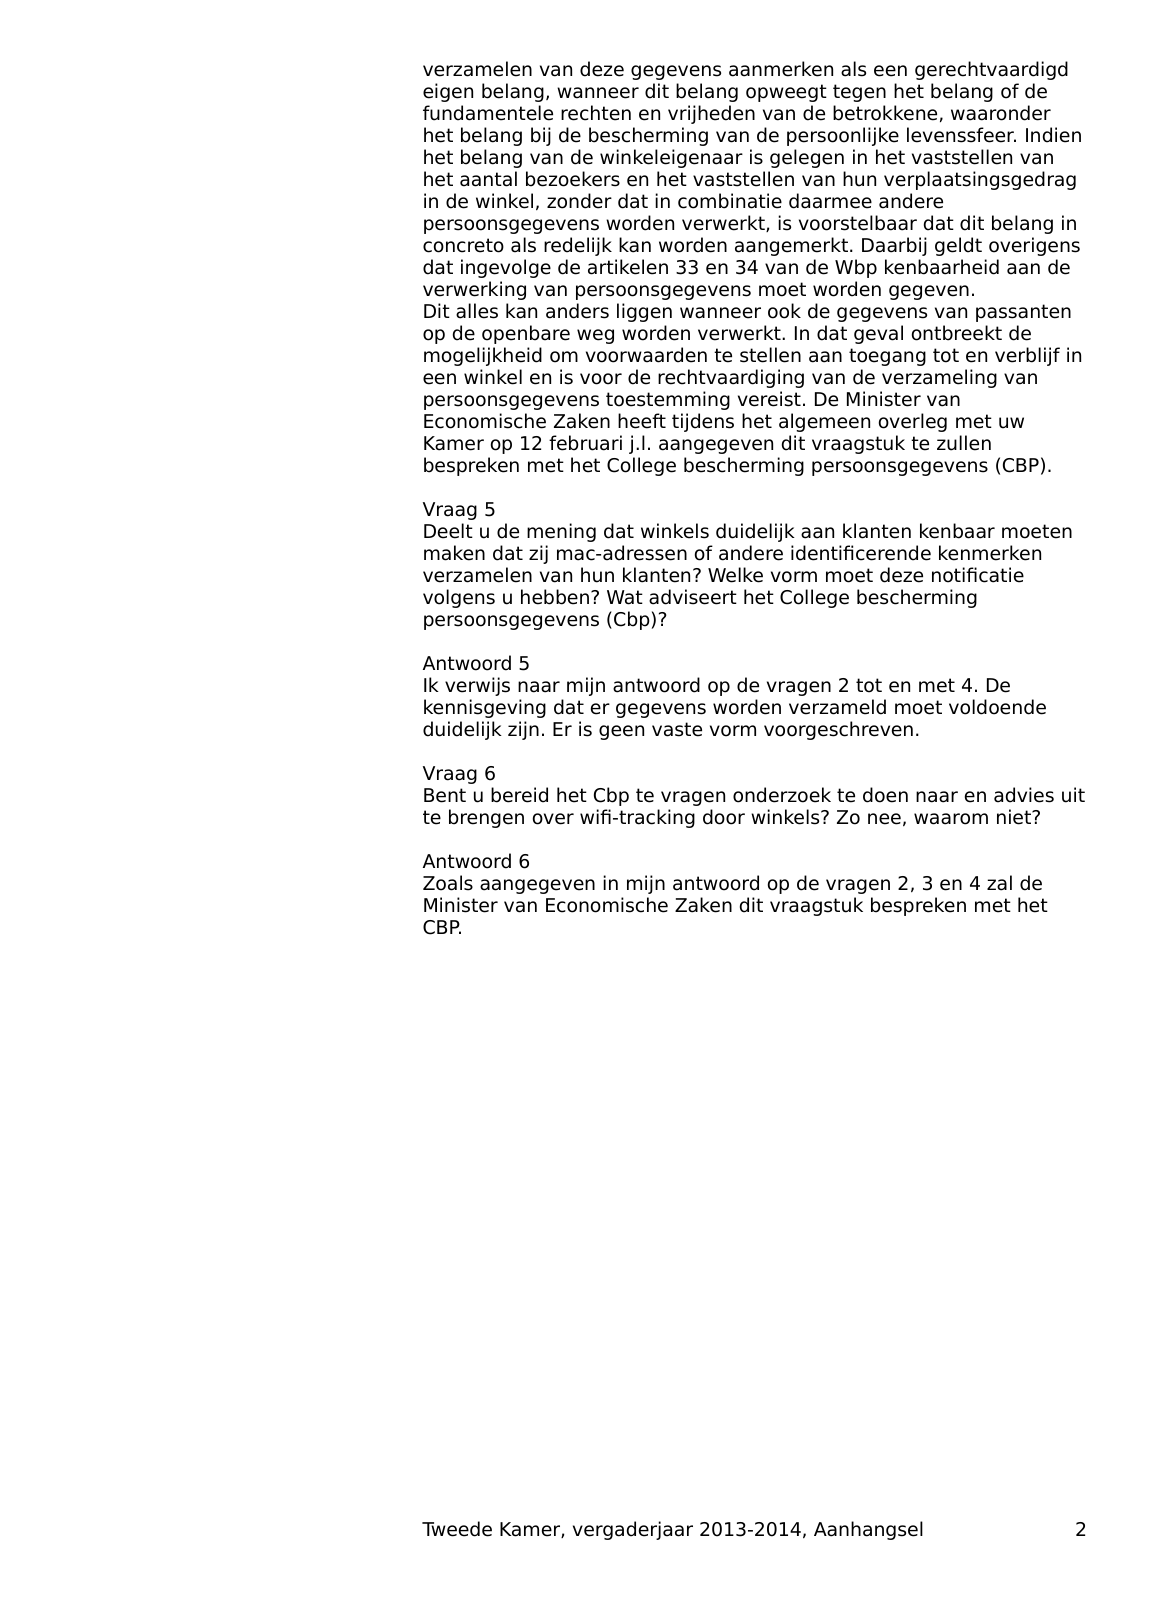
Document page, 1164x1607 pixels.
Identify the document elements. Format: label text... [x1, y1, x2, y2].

text verzamelen van deze gegevens aanmerken als een gerechtvaardigd eigen belang, wanneer dit belang opweegt tegen het belang of de fundamentele rechten en vrijheden van de betrokkene, waaronder het belang bij de bescherming van de persoonlijke levenssfeer. Indien het belang van de winkeleigenaar is gelegen in het vaststellen van het aantal bezoekers en het vaststellen van hun verplaatsingsgedrag in de winkel, zonder dat in combinatie daarmee andere persoonsgegevens worden verwerkt, is voorstelbaar dat dit belang in concreto als redelijk kan worden aangemerkt. Daarbij geldt overigens dat ingevolge de artikelen 33 en 34 van de Wbp kenbaarheid aan de verwerking van persoonsgegevens moet worden gegeven. [422, 59, 1087, 301]
text Ik verwijs naar mijn antwoord op de vragen 2 tot en met 4. De kennisgeving dat er gegevens worden verzameld moet voldoende duidelijk zijn. Er is geen vaste vorm voorgeschreven. [422, 675, 1087, 741]
text Antwoord 6 [422, 851, 1087, 873]
text Dit alles kan anders liggen wanneer ook de gegevens van passanten op de openbare weg worden verwerkt. In dat geval ontbreekt de mogelijkheid om voorwaarden te stellen aan toegang tot en verblijf in een winkel en is voor de rechtvaardiging van de verzameling van persoonsgegevens toestemming vereist. De Minister van Economische Zaken heeft tijdens het algemeen overleg met uw Kamer op 12 februari j.l. aangegeven dit vraagstuk te zullen bespreken met het College bescherming persoonsgegevens (CBP). [422, 301, 1087, 477]
text Vraag 5 [422, 499, 1087, 521]
text Deelt u de mening dat winkels duidelijk aan klanten kenbaar moeten maken dat zij mac-adressen of andere identificerende kenmerken verzamelen van hun klanten? Welke vorm moet deze notificatie volgens u hebben? Wat adviseert het College bescherming persoonsgegevens (Cbp)? [422, 521, 1087, 631]
text Vraag 6 [422, 763, 1087, 785]
text Antwoord 5 [422, 653, 1087, 675]
text Zoals aangegeven in mijn antwoord op de vragen 2, 3 en 4 zal de Minister van Economische Zaken dit vraagstuk bespreken met het CBP. [422, 873, 1087, 939]
text Bent u bereid het Cbp te vragen onderzoek te doen naar en advies uit te brengen over wifi-tracking door winkels? Zo nee, waarom niet? [422, 785, 1087, 829]
